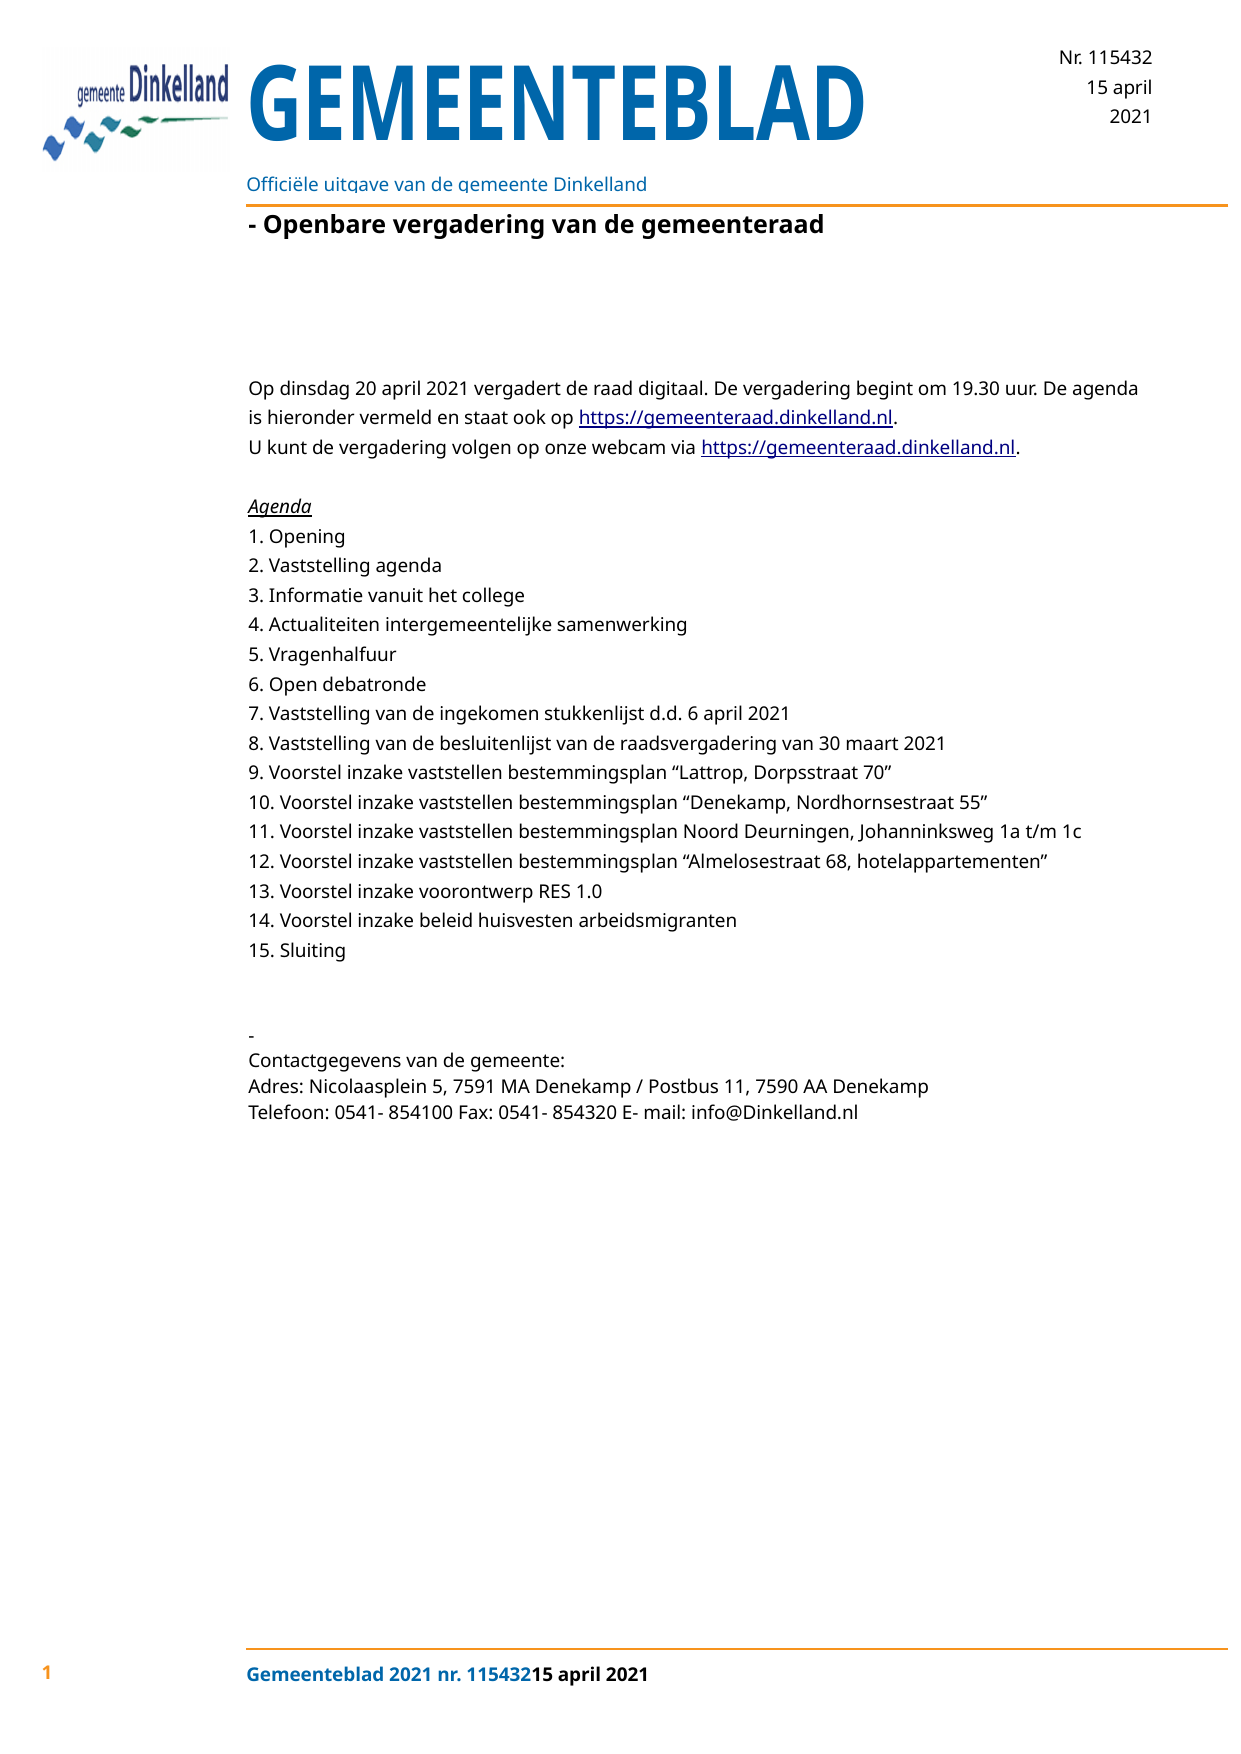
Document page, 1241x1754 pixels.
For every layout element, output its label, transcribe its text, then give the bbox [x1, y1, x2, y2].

text 1. Opening [248, 523, 1152, 548]
picture [41, 47, 231, 172]
text U kunt de vergadering volgen op onze webcam via https://gemeenteraad.dinkelland.nl. [248, 434, 1152, 460]
text 8. Vaststelling van de besluitenlijst van de raadsvergadering van 30 maart 2021 [248, 730, 1152, 756]
text Contactgegevens van de gemeente: [248, 1048, 1152, 1073]
text 13. Voorstel inzake voorontwerp RES 1.0 [248, 878, 1152, 903]
text - [248, 1022, 1152, 1048]
text 11. Voorstel inzake vaststellen bestemmingsplan Noord Deurningen, Johanninksweg 1a t/m 1c [248, 819, 1152, 844]
text 3. Informatie vanuit het college [248, 582, 1152, 608]
text 7. Vaststelling van de ingekomen stukkenlijst d.d. 6 april 2021 [248, 700, 1152, 726]
text 5. Vragenhalfuur [248, 641, 1152, 667]
text 15. Sluiting [248, 937, 1152, 963]
text Agenda [248, 493, 1152, 519]
text 14. Voorstel inzake beleid huisvesten arbeidsmigranten [248, 907, 1152, 933]
text 4. Actualiteiten intergemeentelijke samenwerking [248, 612, 1152, 637]
text Adres: Nicolaasplein 5, 7591 MA Denekamp / Postbus 11, 7590 AA Denekamp [248, 1073, 1152, 1099]
text 9. Voorstel inzake vaststellen bestemmingsplan “Lattrop, Dorpsstraat 70” [248, 759, 1152, 785]
text 2. Vaststelling agenda [248, 552, 1152, 578]
text - Openbare vergadering van de gemeenteraad [248, 207, 1152, 241]
text 12. Voorstel inzake vaststellen bestemmingsplan “Almelosestraat 68, hotelappartementen” [248, 848, 1152, 874]
text 10. Voorstel inzake vaststellen bestemmingsplan “Denekamp, Nordhornsestraat 55” [248, 789, 1152, 815]
text Telefoon: 0541- 854100 Fax: 0541- 854320 E- mail: info@Dinkelland.nl [248, 1099, 1152, 1125]
text Op dinsdag 20 april 2021 vergadert de raad digitaal. De vergadering begint om 19.30 uur. De agenda is hieronder vermeld en staat ook op https://gemeenteraad.dinkelland.nl. [248, 375, 1152, 430]
text 6. Open debatronde [248, 671, 1152, 696]
